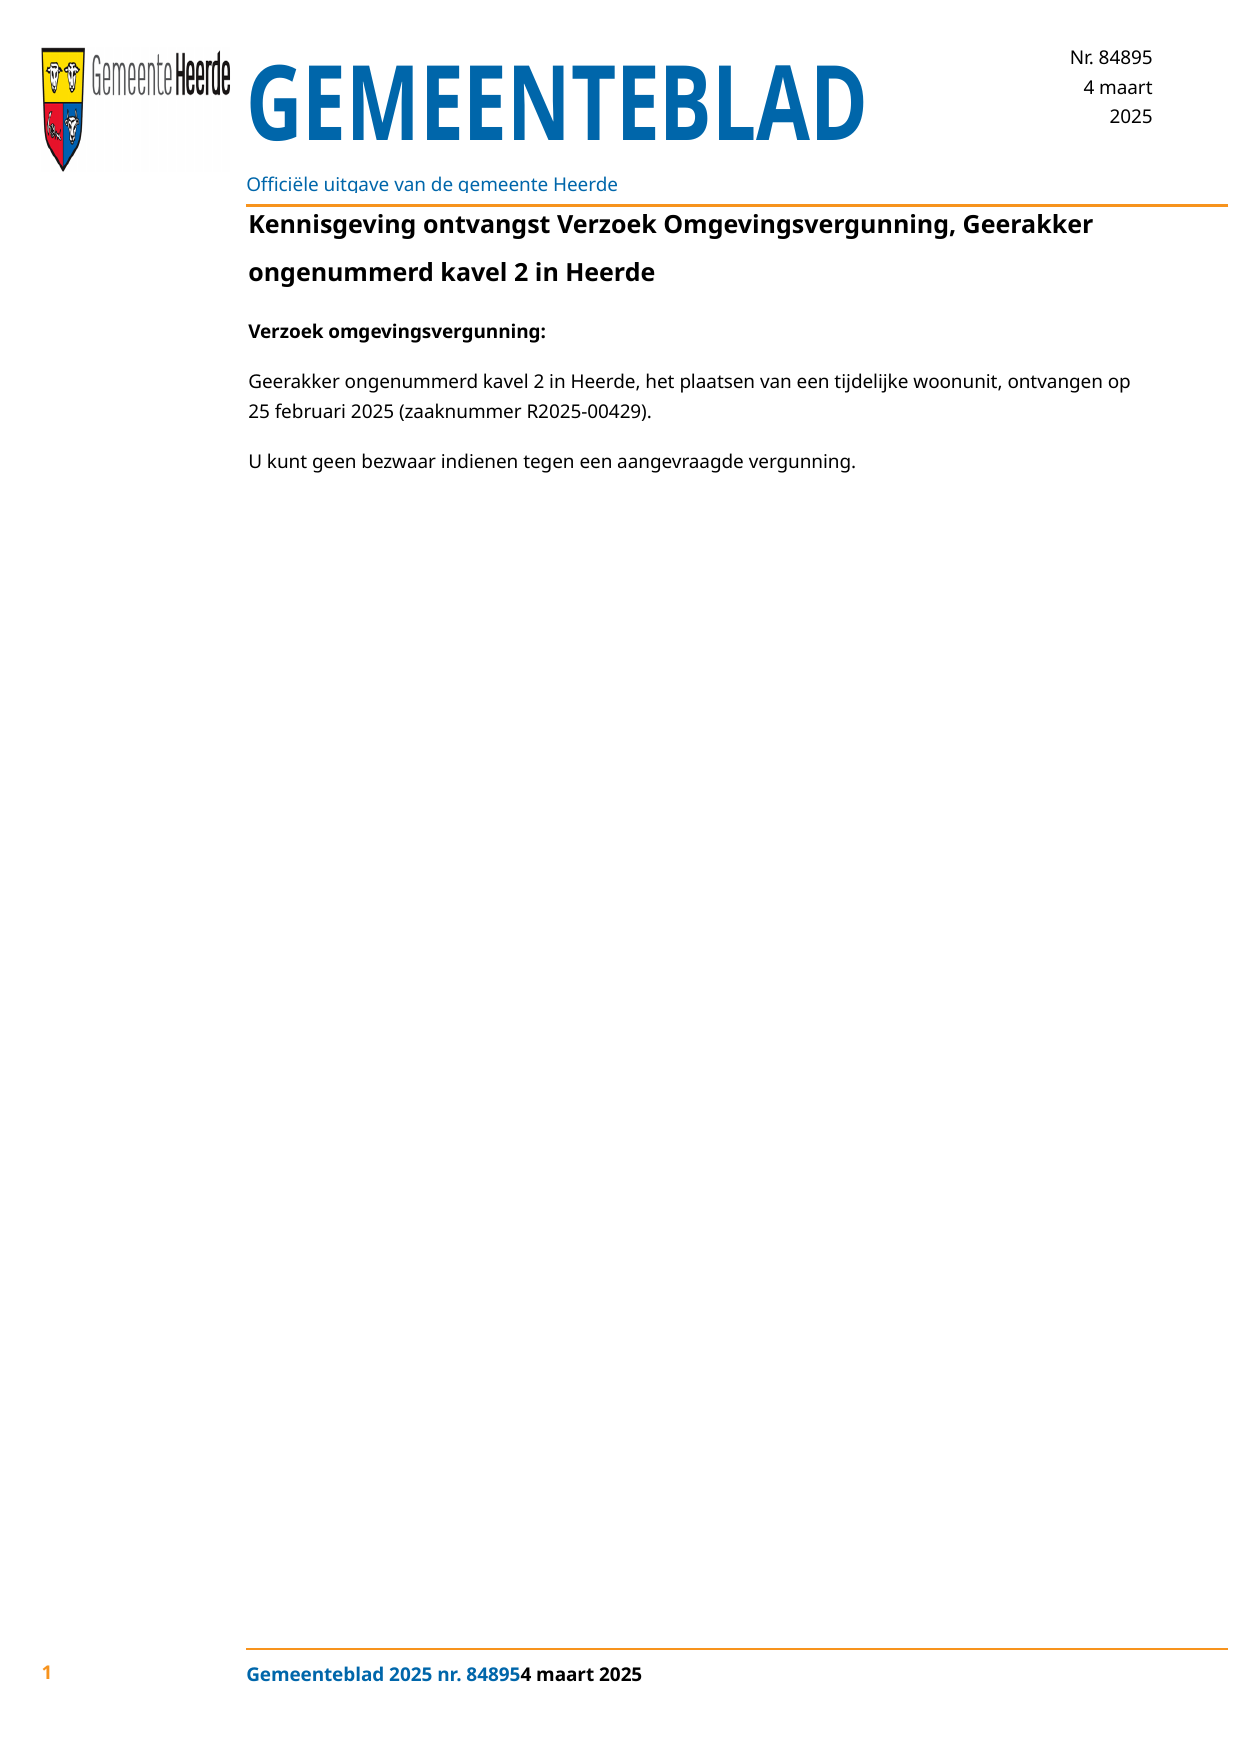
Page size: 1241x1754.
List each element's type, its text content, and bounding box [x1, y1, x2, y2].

text U kunt geen bezwaar indienen tegen een aangevraagde vergunning. [248, 448, 1152, 474]
text Verzoek omgevingsvergunning: [248, 318, 1152, 344]
text Kennisgeving ontvangst Verzoek Omgevingsvergunning, Geerakker ongenummerd kavel 2 in Heerde [248, 207, 1152, 288]
picture [41, 47, 231, 172]
text Geerakker ongenummerd kavel 2 in Heerde, het plaatsen van een tijdelijke woonunit, ontvangen op 25 februari 2025 (zaaknummer R2025-00429). [248, 368, 1152, 424]
